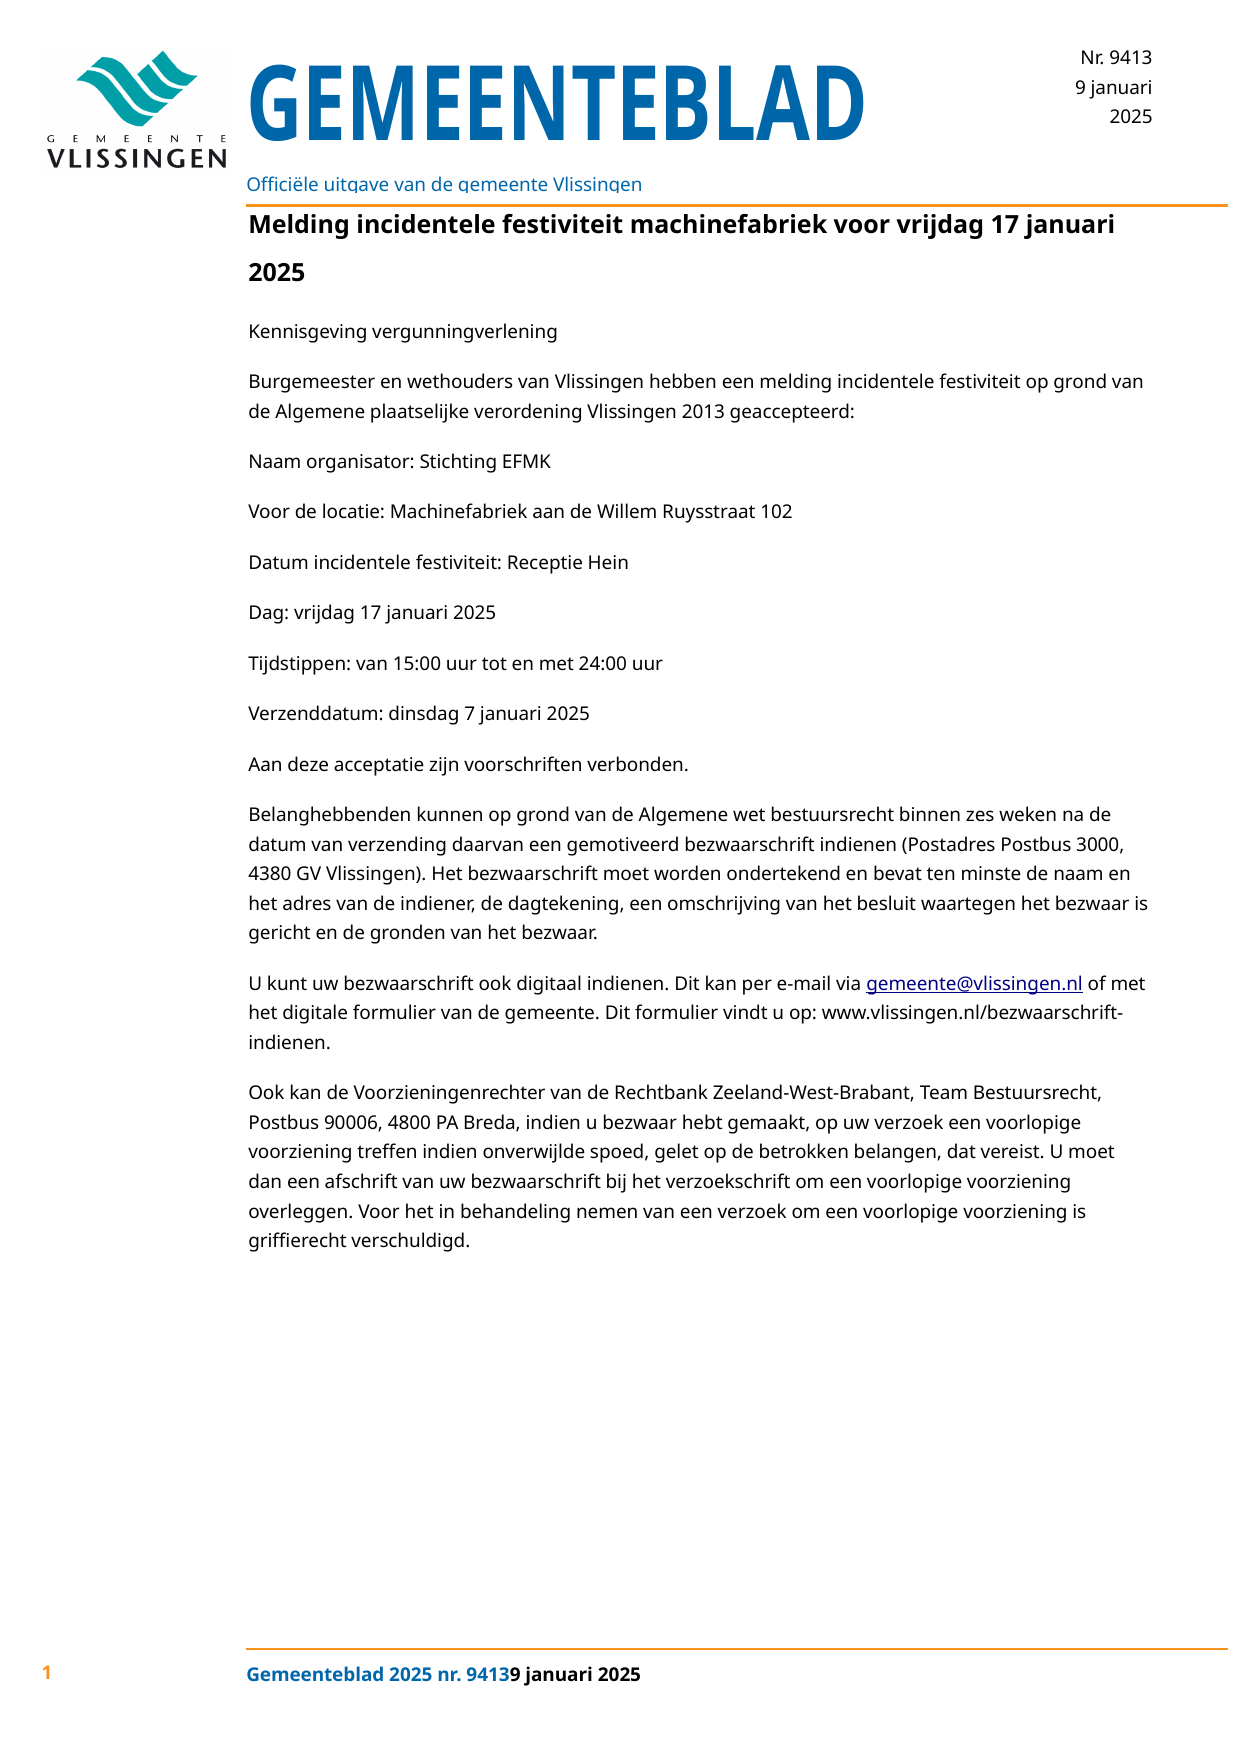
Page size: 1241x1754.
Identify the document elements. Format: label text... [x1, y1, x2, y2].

picture [41, 47, 231, 172]
text Naam organisator: Stichting EFMK [248, 448, 1152, 474]
text Melding incidentele festiviteit machinefabriek voor vrijdag 17 januari 2025 [248, 207, 1152, 288]
text Datum incidentele festiviteit: Receptie Hein [248, 549, 1152, 575]
text Belanghebbenden kunnen op grond van de Algemene wet bestuursrecht binnen zes weken na de datum van verzending daarvan een gemotiveerd bezwaarschrift indienen (Postadres Postbus 3000, 4380 GV Vlissingen). Het bezwaarschrift moet worden ondertekend en bevat ten minste de naam en het adres van de indiener, de dagtekening, een omschrijving van het besluit waartegen het bezwaar is gericht en de gronden van het bezwaar. [248, 801, 1152, 945]
text Dag: vrijdag 17 januari 2025 [248, 599, 1152, 625]
text Kennisgeving vergunningverlening [248, 318, 1152, 344]
text Voor de locatie: Machinefabriek aan de Willem Ruysstraat 102 [248, 499, 1152, 524]
text Ook kan de Voorzieningenrechter van de Rechtbank Zeeland-West-Brabant, Team Bestuursrecht, Postbus 90006, 4800 PA Breda, indien u bezwaar hebt gemaakt, op uw verzoek een voorlopige voorziening treffen indien onverwijlde spoed, gelet op de betrokken belangen, dat vereist. U moet dan een afschrift van uw bezwaarschrift bij het verzoekschrift om een voorlopige voorziening overleggen. Voor het in behandeling nemen van een verzoek om een voorlopige voorziening is griffierecht verschuldigd. [248, 1079, 1152, 1253]
text Aan deze acceptatie zijn voorschriften verbonden. [248, 751, 1152, 777]
text U kunt uw bezwaarschrift ook digitaal indienen. Dit kan per e-mail via gemeente@vlissingen.nl of met het digitale formulier van de gemeente. Dit formulier vindt u op: www.vlissingen.nl/bezwaarschrift-indienen. [248, 970, 1152, 1055]
text Burgemeester en wethouders van Vlissingen hebben een melding incidentele festiviteit op grond van de Algemene plaatselijke verordening Vlissingen 2013 geaccepteerd: [248, 368, 1152, 424]
text Verzenddatum: dinsdag 7 januari 2025 [248, 700, 1152, 726]
text Tijdstippen: van 15:00 uur tot en met 24:00 uur [248, 650, 1152, 676]
